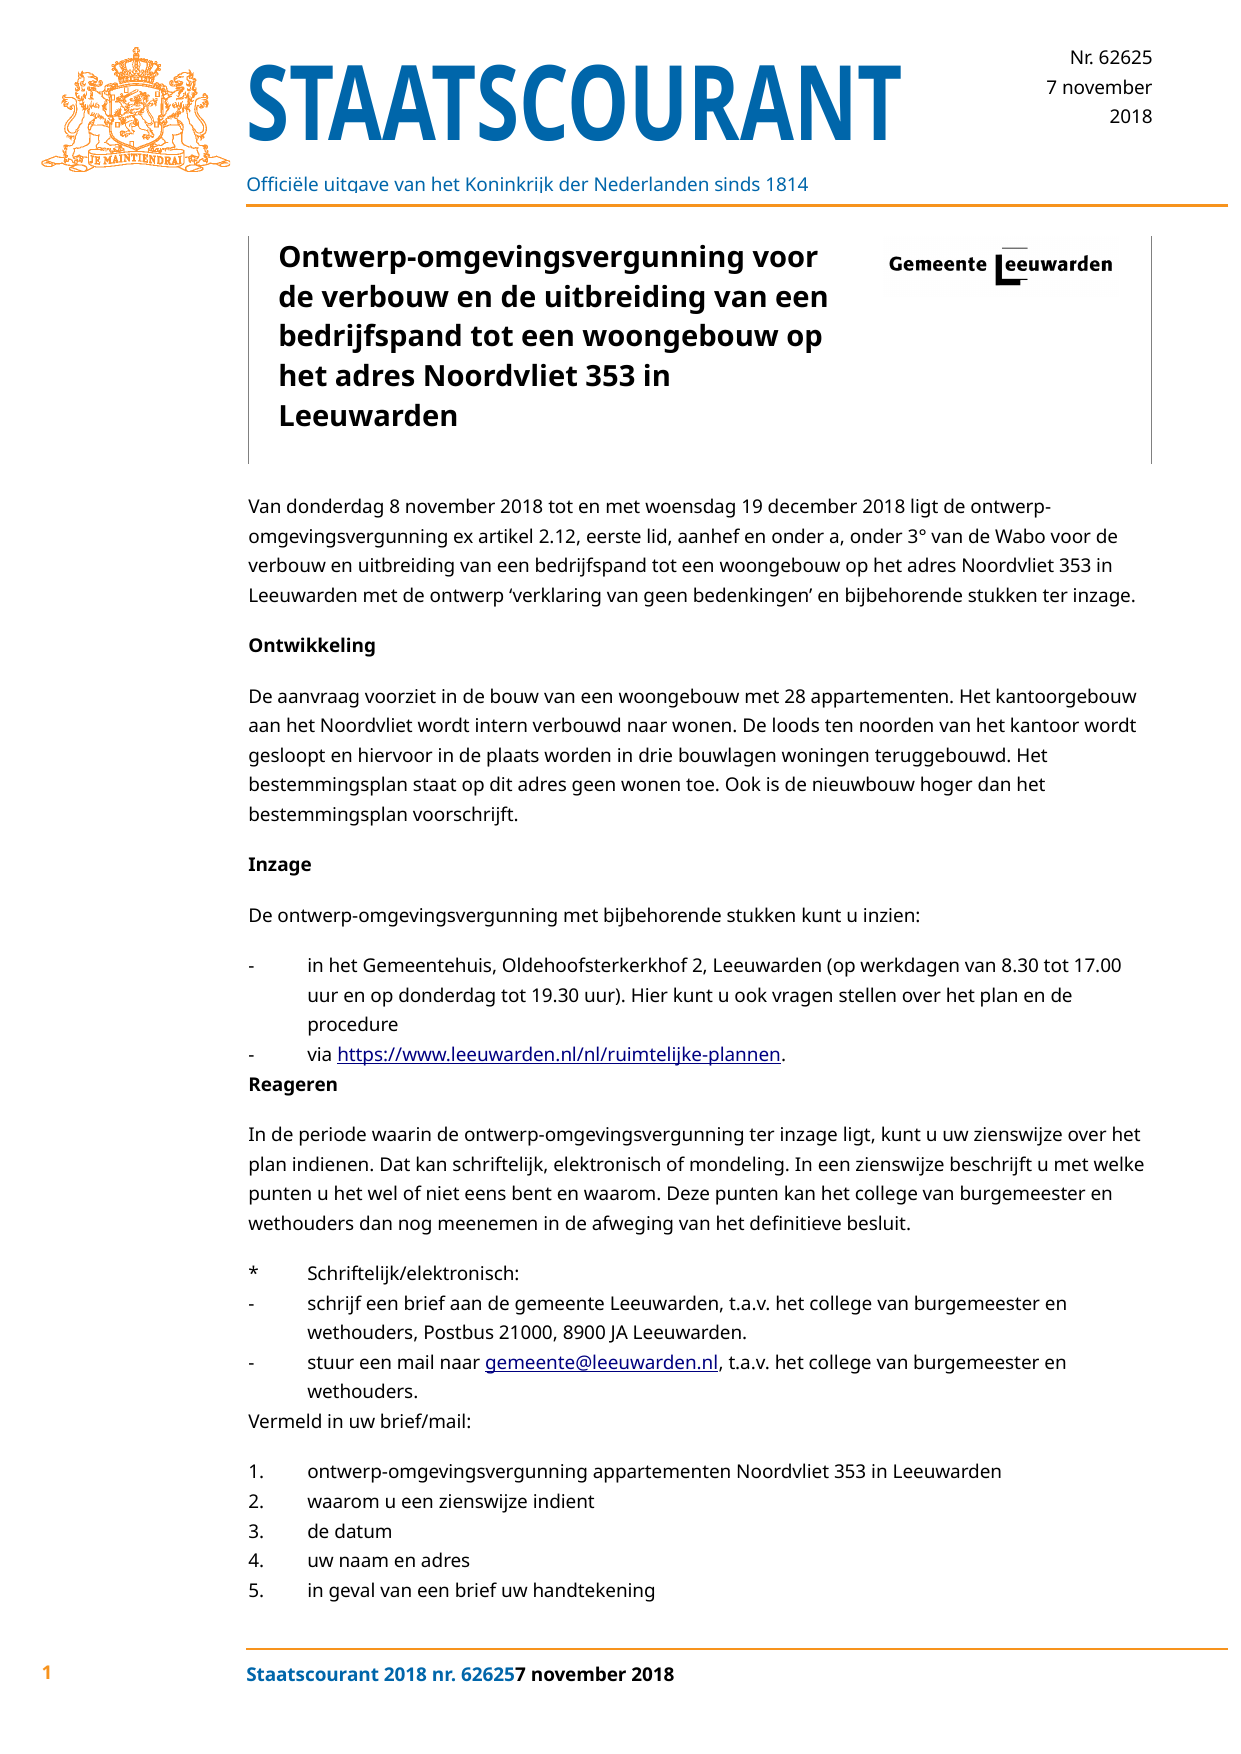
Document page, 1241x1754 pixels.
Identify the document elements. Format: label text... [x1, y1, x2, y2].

list de datum [248, 1518, 1152, 1544]
list schrijf een brief aan de gemeente Leeuwarden, t.a.v. het college van burgemeester en wethouders, Postbus 21000, 8900 JA Leeuwarden. [248, 1290, 1152, 1345]
text Reageren [248, 1071, 1152, 1097]
list via https://www.leeuwarden.nl/nl/ruimtelijke-plannen. [248, 1041, 1152, 1067]
text Ontwikkeling [248, 632, 1152, 658]
list uw naam en adres [248, 1547, 1152, 1573]
picture [882, 236, 1119, 297]
picture [41, 47, 231, 172]
list stuur een mail naar gemeente@leeuwarden.nl, t.a.v. het college van burgemeester en wethouders. [248, 1349, 1152, 1404]
table_header Ontwerp-omgevingsvergunning voor de verbouw en de uitbreiding van een bedrijfspand tot een woongebouw op het adres Noordvliet 353 in Leeuwarden [249, 236, 850, 464]
table_header [850, 236, 1151, 464]
text Van donderdag 8 november 2018 tot en met woensdag 19 december 2018 ligt de ontwerp-omgevingsvergunning ex artikel 2.12, eerste lid, aanhef en onder a, onder 3° van de Wabo voor de verbouw en uitbreiding van een bedrijfspand tot een woongebouw op het adres Noordvliet 353 in Leeuwarden met de ontwerp ‘verklaring van geen bedenkingen’ en bijbehorende stukken ter inzage. [248, 493, 1152, 608]
text In de periode waarin de ontwerp-omgevingsvergunning ter inzage ligt, kunt u uw zienswijze over het plan indienen. Dat kan schriftelijk, elektronisch of mondeling. In een zienswijze beschrijft u met welke punten u het wel of niet eens bent en waarom. Deze punten kan het college van burgemeester en wethouders dan nog meenemen in de afweging van het definitieve besluit. [248, 1121, 1152, 1236]
text De aanvraag voorziet in de bouw van een woongebouw met 28 appartementen. Het kantoorgebouw aan het Noordvliet wordt intern verbouwd naar wonen. De loods ten noorden van het kantoor wordt gesloopt en hiervoor in de plaats worden in drie bouwlagen woningen teruggebouwd. Het bestemmingsplan staat op dit adres geen wonen toe. Ook is de nieuwbouw hoger dan het bestemmingsplan voorschrijft. [248, 683, 1152, 827]
text Vermeld in uw brief/mail: [248, 1408, 1152, 1434]
list in geval van een brief uw handtekening [248, 1577, 1152, 1603]
list in het Gemeentehuis, Oldehoofsterkerkhof 2, Leeuwarden (op werkdagen van 8.30 tot 17.00 uur en op donderdag tot 19.30 uur). Hier kunt u ook vragen stellen over het plan en de procedure [248, 952, 1152, 1037]
text Inzage [248, 852, 1152, 877]
list Schriftelijk/elektronisch: [248, 1260, 1152, 1286]
list waarom u een zienswijze indient [248, 1488, 1152, 1514]
text De ontwerp-omgevingsvergunning met bijbehorende stukken kunt u inzien: [248, 902, 1152, 928]
list ontwerp-omgevingsvergunning appartementen Noordvliet 353 in Leeuwarden [248, 1459, 1152, 1484]
